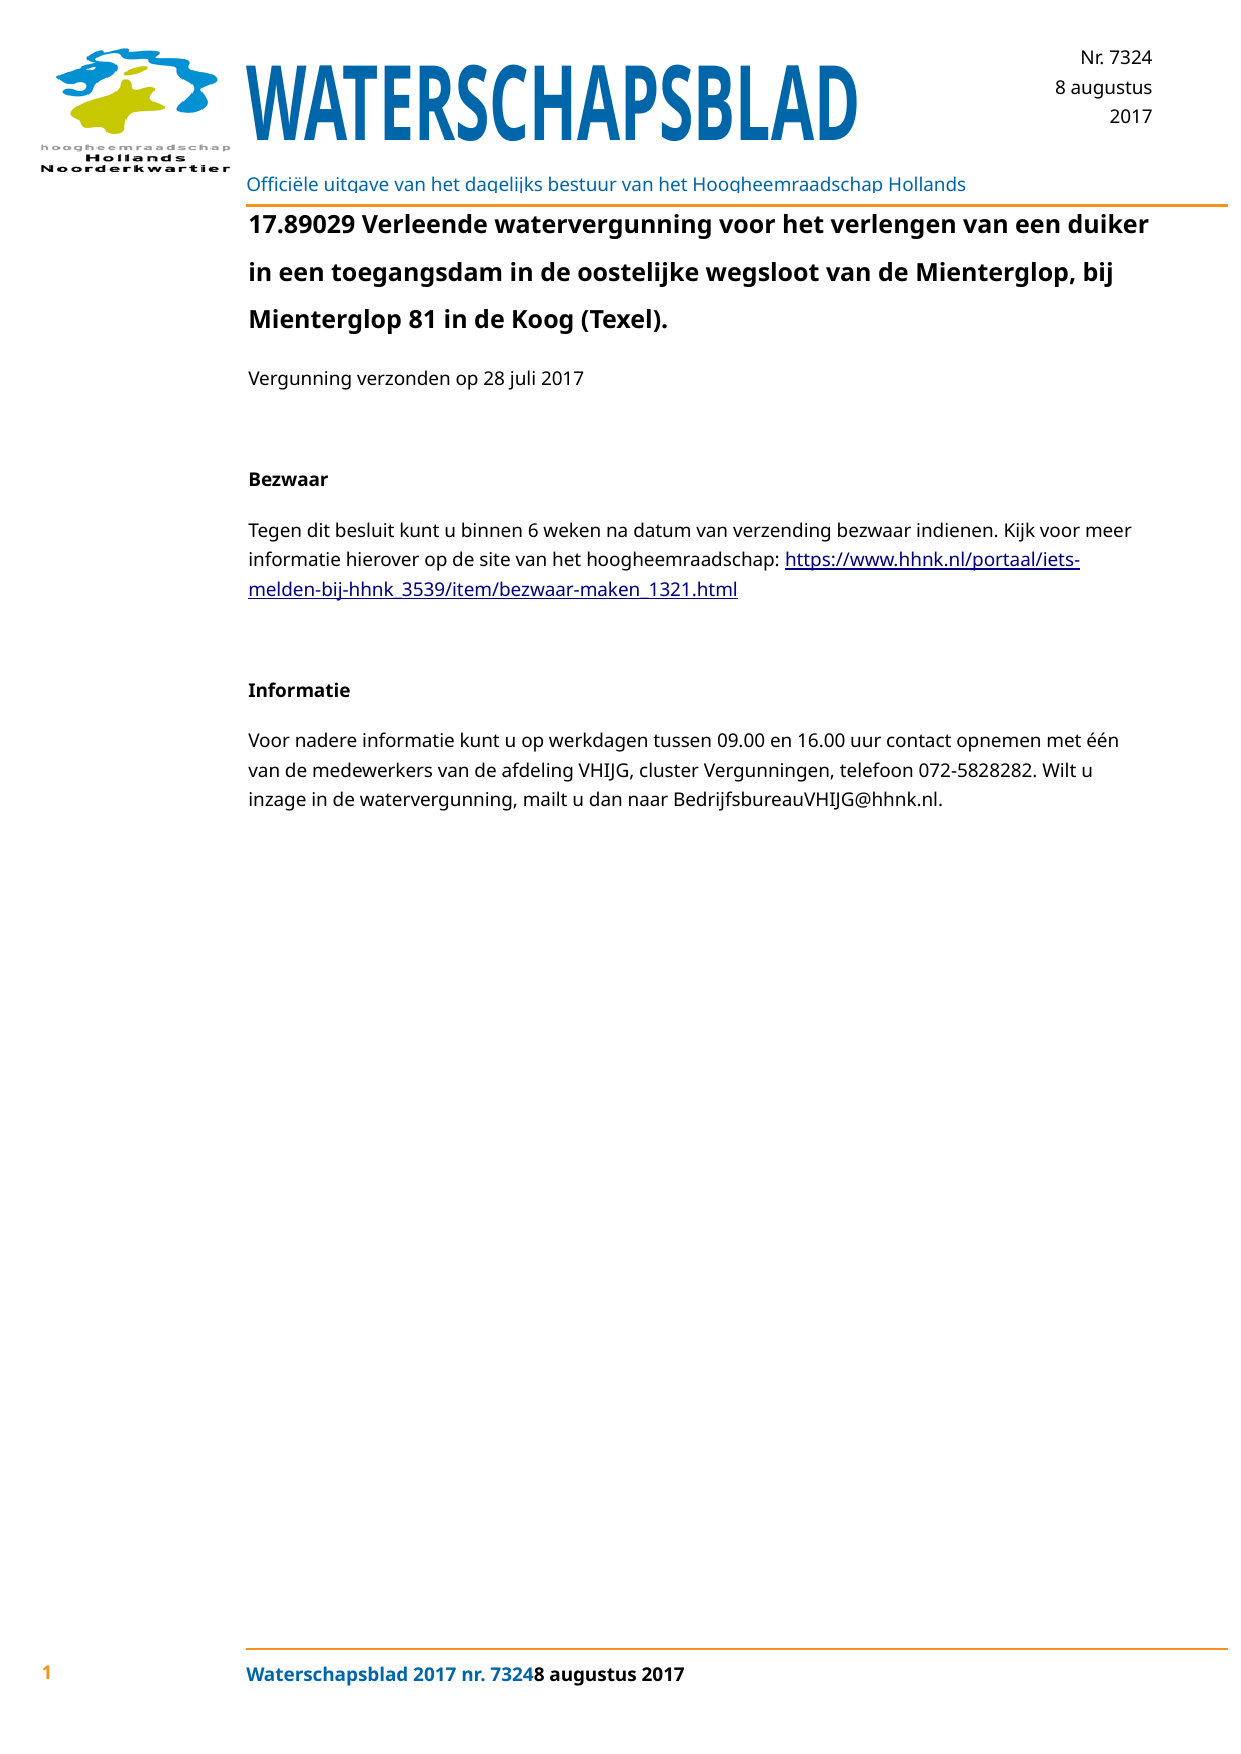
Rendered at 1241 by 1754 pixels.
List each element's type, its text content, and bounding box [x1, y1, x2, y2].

text Tegen dit besluit kunt u binnen 6 weken na datum van verzending bezwaar indienen. Kijk voor meer informatie hierover op de site van het hoogheemraadschap: https://www.hhnk.nl/portaal/iets-melden-bij-hhnk_3539/item/bezwaar-maken_1321.html [248, 517, 1152, 602]
text Vergunning verzonden op 28 juli 2017 [248, 366, 1152, 391]
text 17.89029 Verleende watervergunning voor het verlengen van een duiker in een toegangsdam in de oostelijke wegsloot van de Mienterglop, bij Mienterglop 81 in de Koog (Texel). [248, 207, 1152, 336]
text Voor nadere informatie kunt u op werkdagen tussen 09.00 en 16.00 uur contact opnemen met één van de medewerkers van de afdeling VHIJG, cluster Vergunningen, telefoon 072-5828282. Wilt u inzage in de watervergunning, mailt u dan naar BedrijfsbureauVHIJG@hhnk.nl. [248, 727, 1152, 812]
text Bezwaar [248, 466, 1152, 492]
text Informatie [248, 677, 1152, 702]
picture [41, 47, 231, 172]
